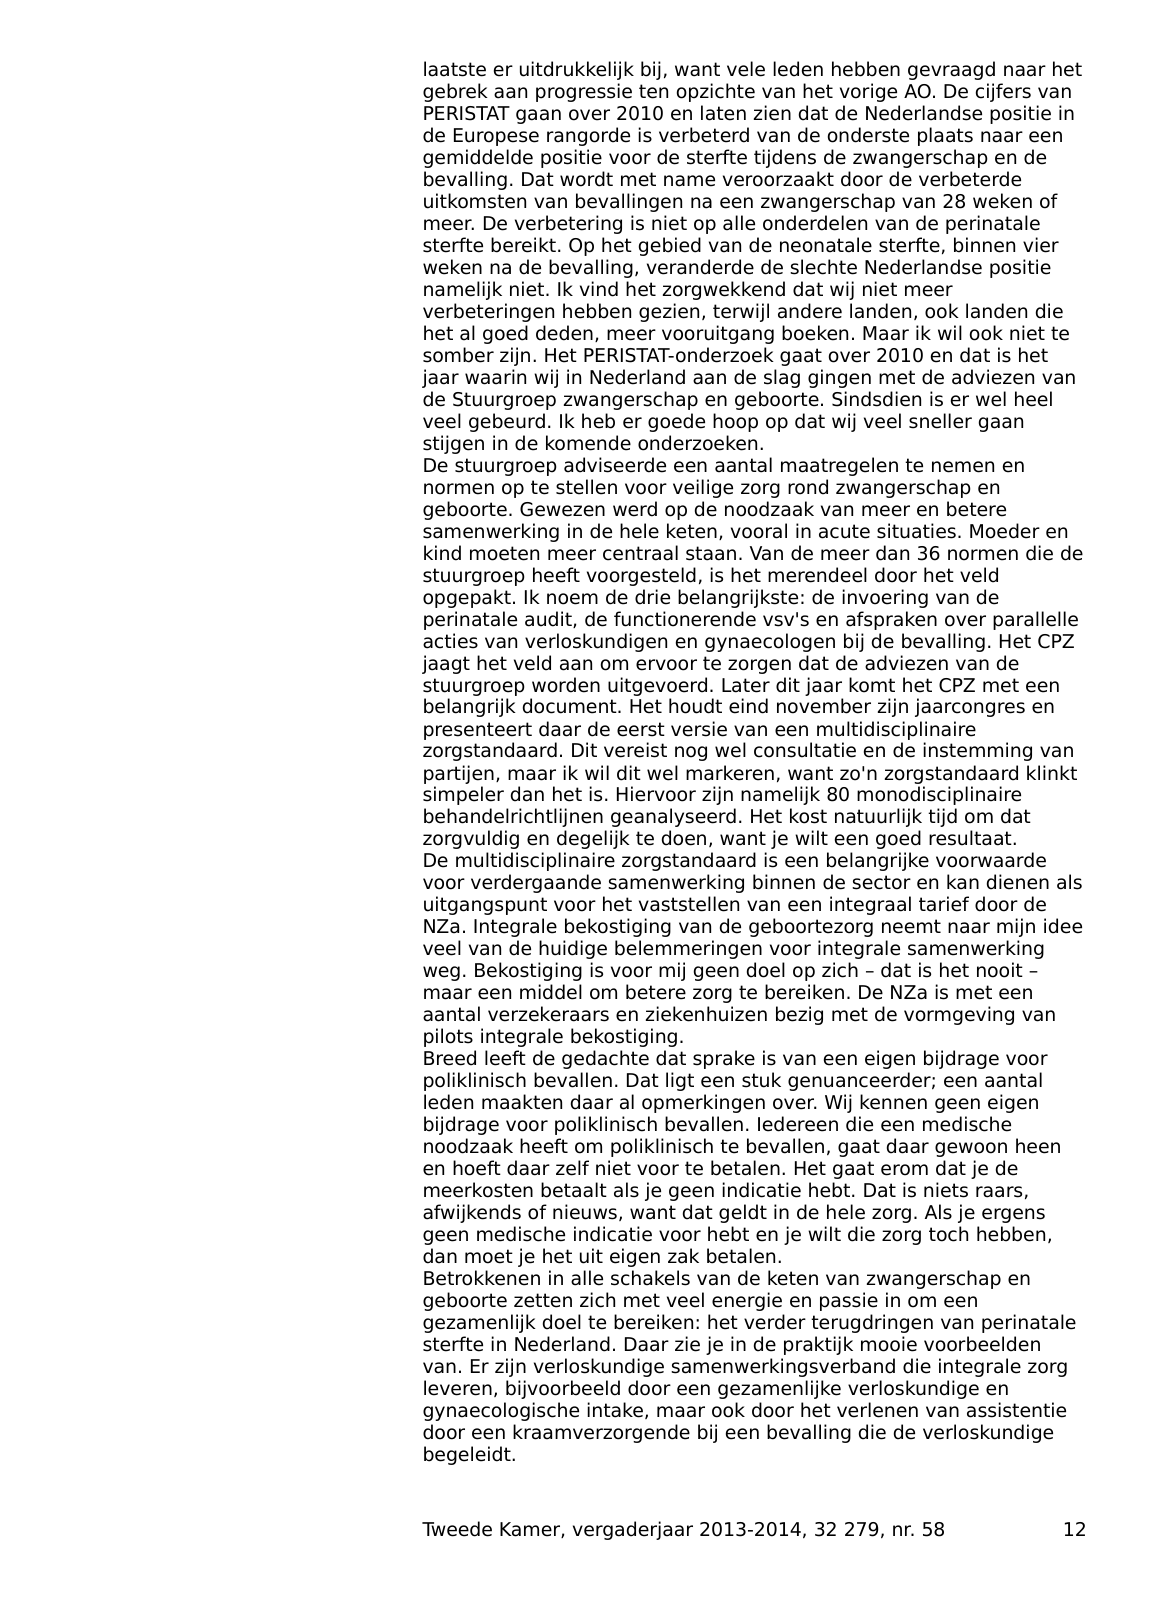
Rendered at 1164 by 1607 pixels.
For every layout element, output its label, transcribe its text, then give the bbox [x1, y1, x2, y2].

text Breed leeft de gedachte dat sprake is van een eigen bijdrage voor poliklinisch bevallen. Dat ligt een stuk genuanceerder; een aantal leden maakten daar al opmerkingen over. Wij kennen geen eigen bijdrage voor poliklinisch bevallen. Iedereen die een medische noodzaak heeft om poliklinisch te bevallen, gaat daar gewoon heen en hoeft daar zelf niet voor te betalen. Het gaat erom dat je de meerkosten betaalt als je geen indicatie hebt. Dat is niets raars, afwijkends of nieuws, want dat geldt in de hele zorg. Als je ergens geen medische indicatie voor hebt en je wilt die zorg toch hebben, dan moet je het uit eigen zak betalen. [422, 1048, 1087, 1268]
text Betrokkenen in alle schakels van de keten van zwangerschap en geboorte zetten zich met veel energie en passie in om een gezamenlijk doel te bereiken: het verder terugdringen van perinatale sterfte in Nederland. Daar zie je in de praktijk mooie voorbeelden van. Er zijn verloskundige samenwerkingsverband die integrale zorg leveren, bijvoorbeeld door een gezamenlijke verloskundige en gynaecologische intake, maar ook door het verlenen van assistentie door een kraamverzorgende bij een bevalling die de verloskundige begeleidt. [422, 1268, 1087, 1466]
text laatste er uitdrukkelijk bij, want vele leden hebben gevraagd naar het gebrek aan progressie ten opzichte van het vorige AO. De cijfers van PERISTAT gaan over 2010 en laten zien dat de Nederlandse positie in de Europese rangorde is verbeterd van de onderste plaats naar een gemiddelde positie voor de sterfte tijdens de zwangerschap en de bevalling. Dat wordt met name veroorzaakt door de verbeterde uitkomsten van bevallingen na een zwangerschap van 28 weken of meer. De verbetering is niet op alle onderdelen van de perinatale sterfte bereikt. Op het gebied van de neonatale sterfte, binnen vier weken na de bevalling, veranderde de slechte Nederlandse positie namelijk niet. Ik vind het zorgwekkend dat wij niet meer verbeteringen hebben gezien, terwijl andere landen, ook landen die het al goed deden, meer vooruitgang boeken. Maar ik wil ook niet te somber zijn. Het PERISTAT-onderzoek gaat over 2010 en dat is het jaar waarin wij in Nederland aan de slag gingen met de adviezen van de Stuurgroep zwangerschap en geboorte. Sindsdien is er wel heel veel gebeurd. Ik heb er goede hoop op dat wij veel sneller gaan stijgen in de komende onderzoeken. [422, 59, 1087, 455]
text De multidisciplinaire zorgstandaard is een belangrijke voorwaarde voor verdergaande samenwerking binnen de sector en kan dienen als uitgangspunt voor het vaststellen van een integraal tarief door de NZa. Integrale bekostiging van de geboortezorg neemt naar mijn idee veel van de huidige belemmeringen voor integrale samenwerking weg. Bekostiging is voor mij geen doel op zich – dat is het nooit – maar een middel om betere zorg te bereiken. De NZa is met een aantal verzekeraars en ziekenhuizen bezig met de vormgeving van pilots integrale bekostiging. [422, 850, 1087, 1048]
text De stuurgroep adviseerde een aantal maatregelen te nemen en normen op te stellen voor veilige zorg rond zwangerschap en geboorte. Gewezen werd op de noodzaak van meer en betere samenwerking in de hele keten, vooral in acute situaties. Moeder en kind moeten meer centraal staan. Van de meer dan 36 normen die de stuurgroep heeft voorgesteld, is het merendeel door het veld opgepakt. Ik noem de drie belangrijkste: de invoering van de perinatale audit, de functionerende vsv's en afspraken over parallelle acties van verloskundigen en gynaecologen bij de bevalling. Het CPZ jaagt het veld aan om ervoor te zorgen dat de adviezen van de stuurgroep worden uitgevoerd. Later dit jaar komt het CPZ met een belangrijk document. Het houdt eind november zijn jaarcongres en presenteert daar de eerst versie van een multidisciplinaire zorgstandaard. Dit vereist nog wel consultatie en de instemming van partijen, maar ik wil dit wel markeren, want zo'n zorgstandaard klinkt simpeler dan het is. Hiervoor zijn namelijk 80 monodisciplinaire behandelrichtlijnen geanalyseerd. Het kost natuurlijk tijd om dat zorgvuldig en degelijk te doen, want je wilt een goed resultaat. [422, 455, 1087, 850]
